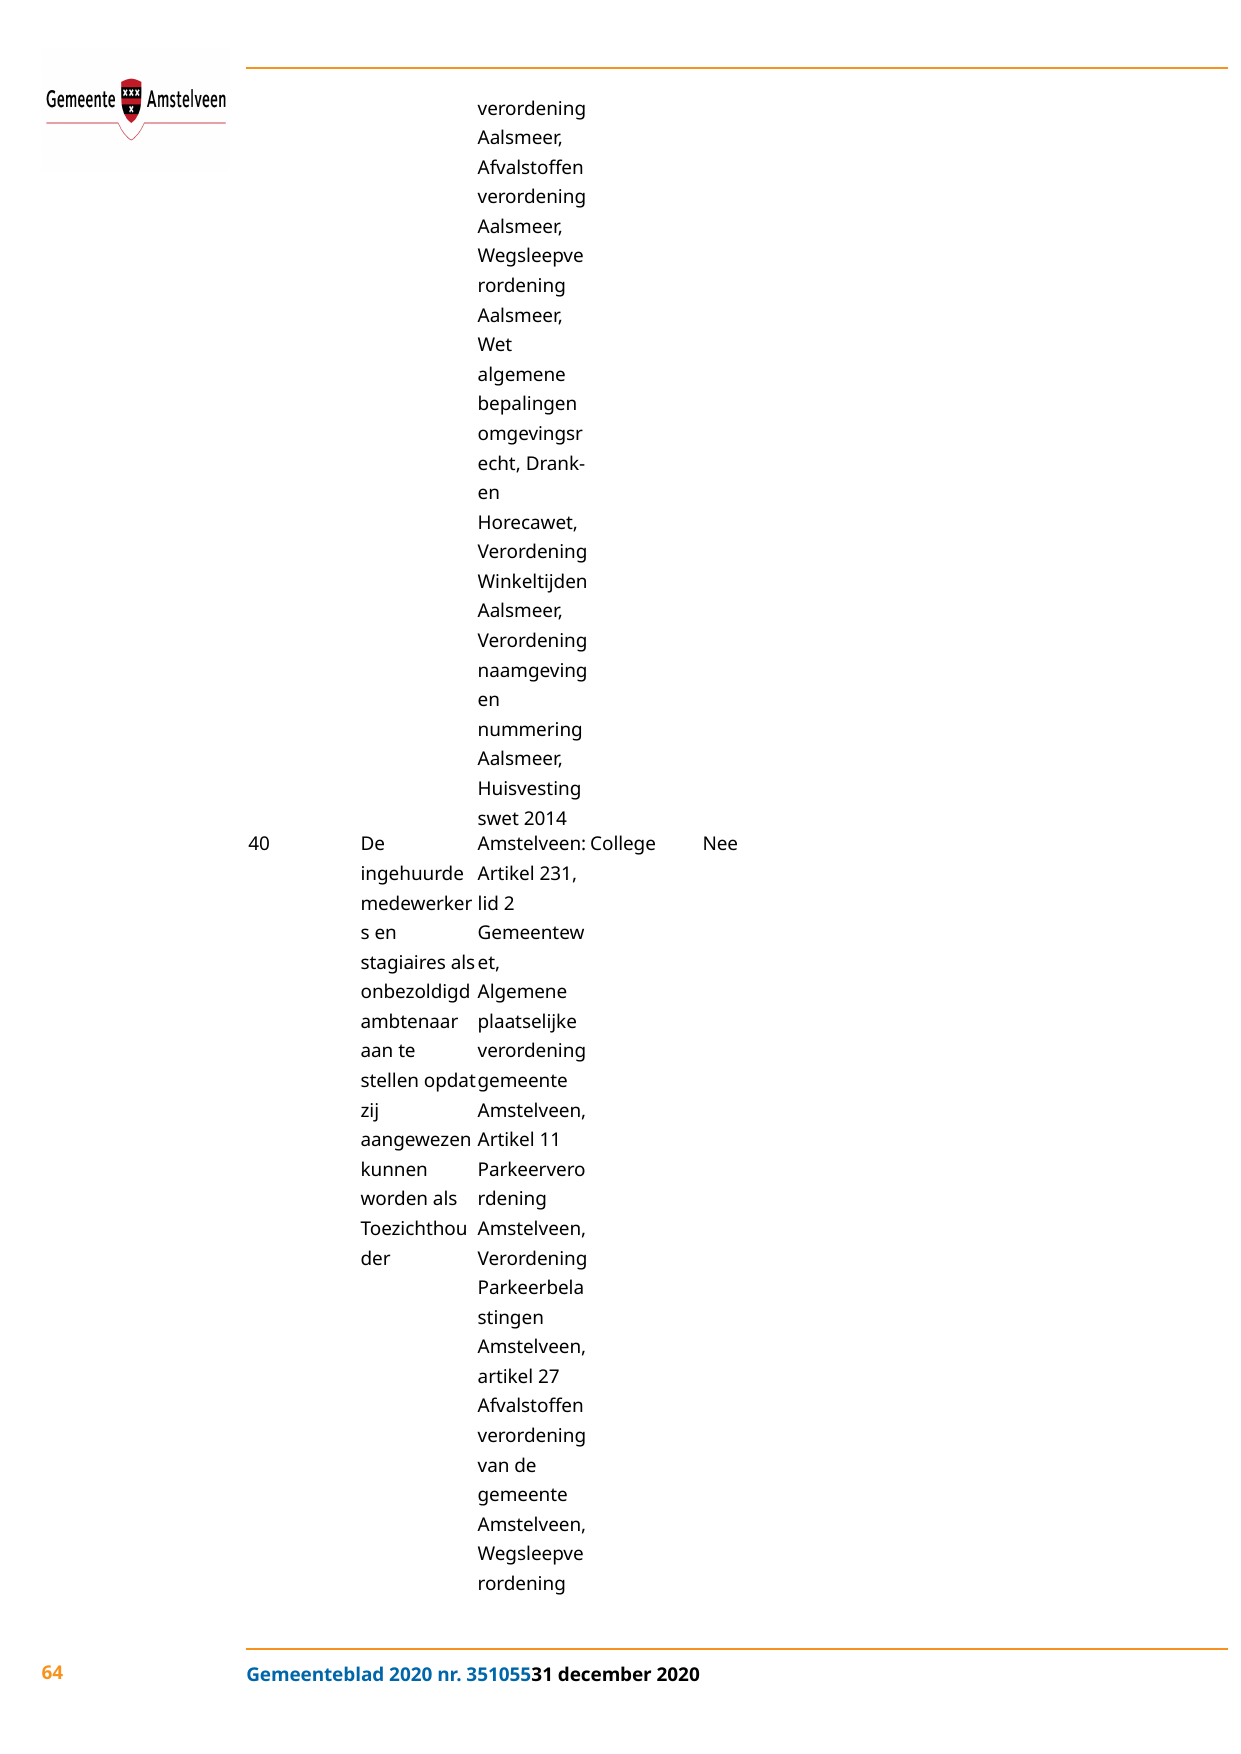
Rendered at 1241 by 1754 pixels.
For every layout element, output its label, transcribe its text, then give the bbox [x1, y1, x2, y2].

table_cell [815, 95, 1039, 831]
table_cell College [590, 831, 702, 1596]
table_cell [248, 95, 360, 831]
table_cell Nee [702, 831, 814, 1596]
table_cell 40 [248, 831, 360, 1596]
table_cell [1039, 95, 1152, 831]
table_cell De ingehuurde medewerkers en stagiaires als onbezoldigd ambtenaar aan te stellen opdat zij aangewezen kunnen worden als Toezichthouder [360, 831, 477, 1596]
picture [41, 47, 231, 172]
table_cell verordening Aalsmeer, Afvalstoffenverordening Aalsmeer, Wegsleepverordening Aalsmeer, Wet algemene bepalingen omgevingsrecht, Drank- en Horecawet, Verordening Winkeltijden Aalsmeer, Verordening naamgeving en nummering Aalsmeer, Huisvestingswet 2014 [478, 95, 590, 831]
table_cell [702, 95, 814, 831]
table_cell [1039, 831, 1152, 1596]
table_cell [590, 95, 702, 831]
table_cell Amstelveen: Artikel 231, lid 2 Gemeentewet, Algemene plaatselijke verordening gemeente Amstelveen, Artikel 11 Parkeerverordening Amstelveen, Verordening Parkeerbelastingen Amstelveen, artikel 27 Afvalstoffenverordening van de gemeente Amstelveen, Wegsleepverordening [478, 831, 590, 1596]
table_cell [815, 831, 1039, 1596]
table_cell [360, 95, 477, 831]
